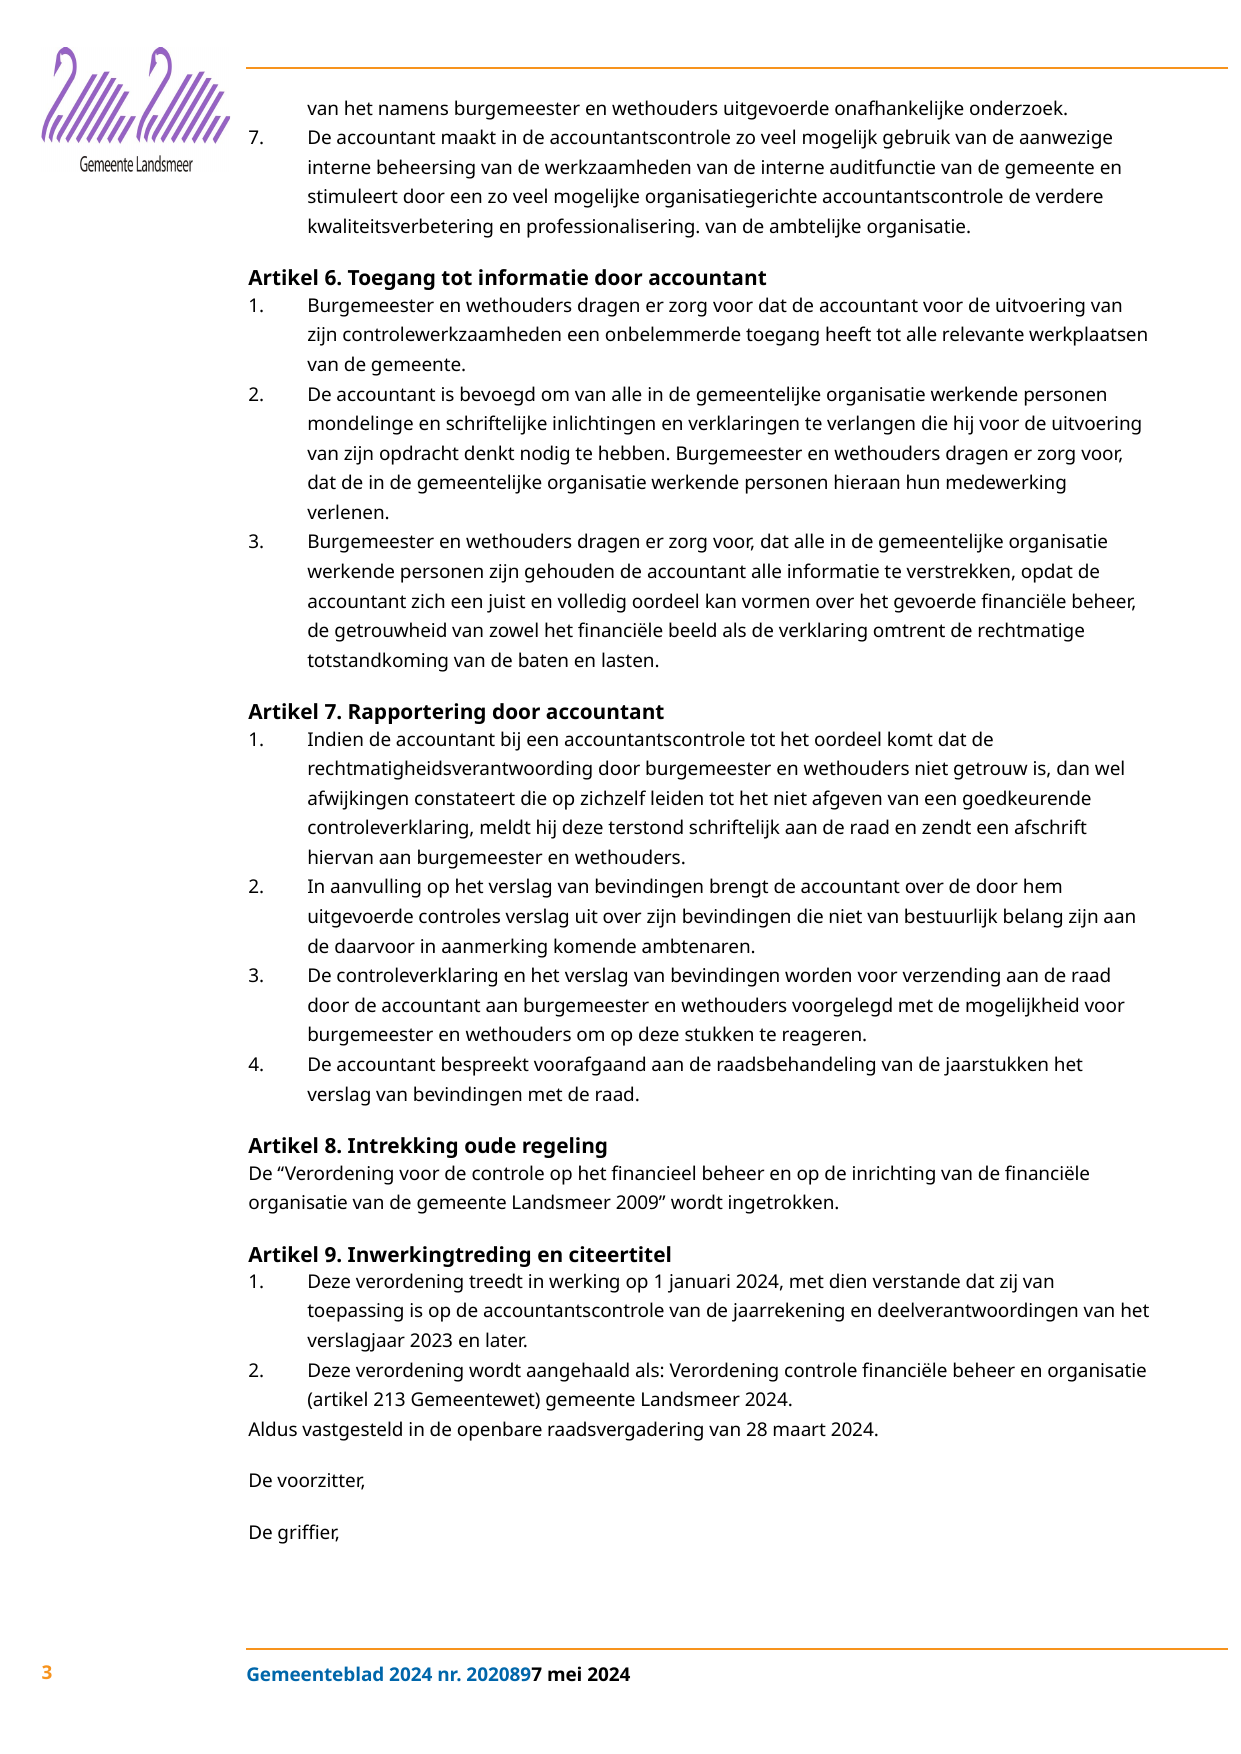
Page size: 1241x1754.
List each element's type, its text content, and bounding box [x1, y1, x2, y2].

list In aanvulling op het verslag van bevindingen brengt de accountant over de door hem uitgevoerde controles verslag uit over zijn bevindingen die niet van bestuurlijk belang zijn aan de daarvoor in aanmerking komende ambtenaren. [248, 874, 1152, 959]
list Indien de accountant bij een accountantscontrole tot het oordeel komt dat de rechtmatigheidsverantwoording door burgemeester en wethouders niet getrouw is, dan wel afwijkingen constateert die op zichzelf leiden tot het niet afgeven van een goedkeurende controleverklaring, meldt hij deze terstond schriftelijk aan de raad en zendt een afschrift hiervan aan burgemeester en wethouders. [248, 726, 1152, 870]
picture [41, 47, 231, 172]
text Aldus vastgesteld in de openbare raadsvergadering van 28 maart 2024. [248, 1416, 1152, 1442]
text Artikel 6. Toegang tot informatie door accountant [248, 263, 1152, 292]
text Artikel 8. Intrekking oude regeling [248, 1131, 1152, 1160]
list De accountant maakt in de accountantscontrole zo veel mogelijk gebruik van de aanwezige interne beheersing van de werkzaamheden van de interne auditfunctie van de gemeente en stimuleert door een zo veel mogelijke organisatiegerichte accountantscontrole de verdere kwaliteitsverbetering en professionalisering. van de ambtelijke organisatie. [248, 124, 1152, 239]
list De accountant bespreekt voorafgaand aan de raadsbehandeling van de jaarstukken het verslag van bevindingen met de raad. [248, 1051, 1152, 1107]
list De accountant is bevoegd om van alle in de gemeentelijke organisatie werkende personen mondelinge en schriftelijke inlichtingen en verklaringen te verlangen die hij voor de uitvoering van zijn opdracht denkt nodig te hebben. Burgemeester en wethouders dragen er zorg voor, dat de in de gemeentelijke organisatie werkende personen hieraan hun medewerking verlenen. [248, 381, 1152, 525]
text De “Verordening voor de controle op het financieel beheer en op de inrichting van de financiële organisatie van de gemeente Landsmeer 2009” wordt ingetrokken. [248, 1160, 1152, 1215]
list De controleverklaring en het verslag van bevindingen worden voor verzending aan de raad door de accountant aan burgemeester en wethouders voorgelegd met de mogelijkheid voor burgemeester en wethouders om op deze stukken te reageren. [248, 962, 1152, 1047]
text Artikel 7. Rapportering door accountant [248, 697, 1152, 726]
text Artikel 9. Inwerkingtreding en citeertitel [248, 1240, 1152, 1268]
list Burgemeester en wethouders dragen er zorg voor dat de accountant voor de uitvoering van zijn controlewerkzaamheden een onbelemmerde toegang heeft tot alle relevante werkplaatsen van de gemeente. [248, 292, 1152, 377]
list Deze verordening treedt in werking op 1 januari 2024, met dien verstande dat zij van toepassing is op de accountantscontrole van de jaarrekening en deelverantwoordingen van het verslagjaar 2023 en later. [248, 1268, 1152, 1353]
list Deze verordening wordt aangehaald als: Verordening controle financiële beheer en organisatie (artikel 213 Gemeentewet) gemeente Landsmeer 2024. [248, 1357, 1152, 1412]
text De griffier, [248, 1519, 1152, 1545]
list van het namens burgemeester en wethouders uitgevoerde onafhankelijke onderzoek. [248, 95, 1152, 121]
text De voorzitter, [248, 1467, 1152, 1493]
list Burgemeester en wethouders dragen er zorg voor, dat alle in de gemeentelijke organisatie werkende personen zijn gehouden de accountant alle informatie te verstrekken, opdat de accountant zich een juist en volledig oordeel kan vormen over het gevoerde financiële beheer, de getrouwheid van zowel het financiële beeld als de verklaring omtrent de rechtmatige totstandkoming van de baten en lasten. [248, 529, 1152, 673]
